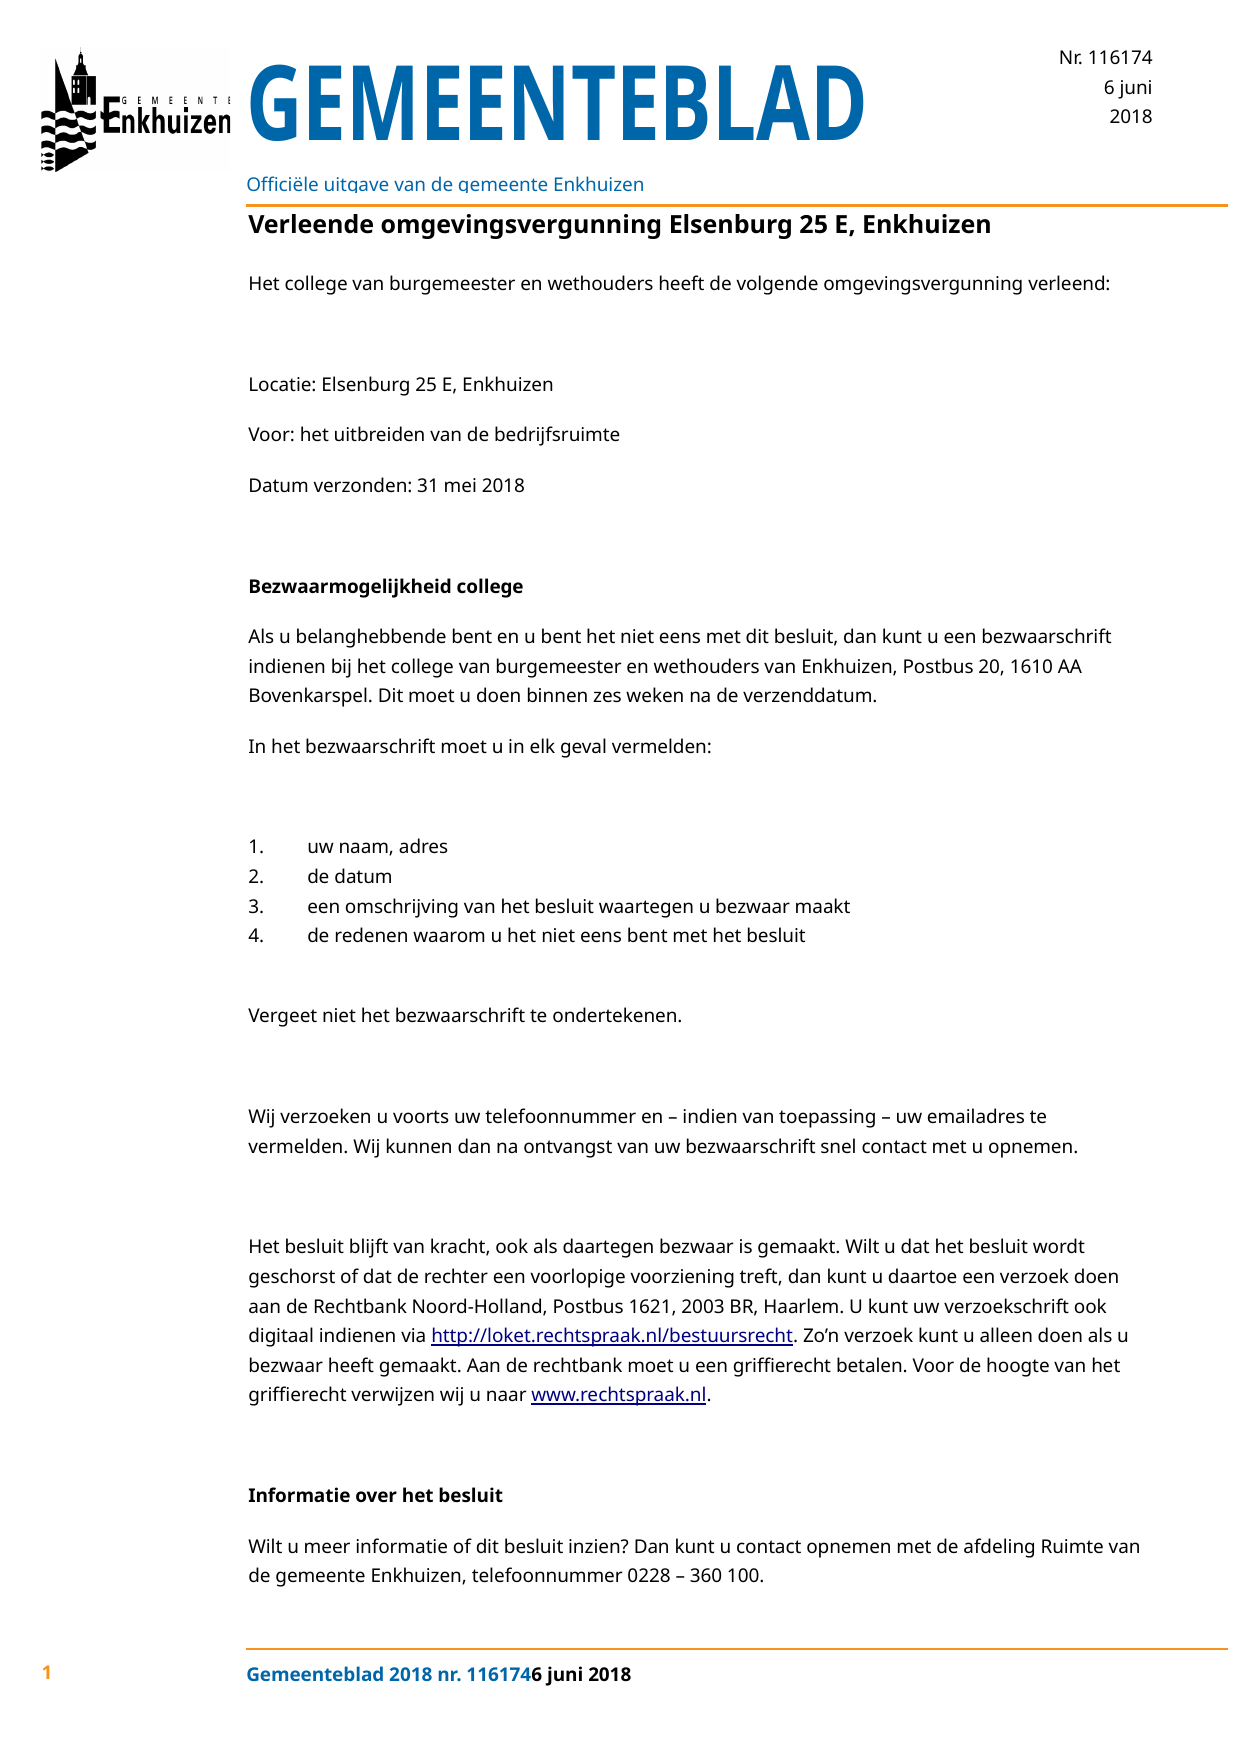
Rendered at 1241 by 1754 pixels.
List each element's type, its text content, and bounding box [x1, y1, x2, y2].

list de datum [248, 863, 1152, 889]
text Wilt u meer informatie of dit besluit inzien? Dan kunt u contact opnemen met de afdeling Ruimte van de gemeente Enkhuizen, telefoonnummer 0228 – 360 100. [248, 1533, 1152, 1588]
text In het bezwaarschrift moet u in elk geval vermelden: [248, 733, 1152, 758]
text Informatie over het besluit [248, 1482, 1152, 1508]
text Voor: het uitbreiden van de bedrijfsruimte [248, 422, 1152, 447]
text Locatie: Elsenburg 25 E, Enkhuizen [248, 371, 1152, 397]
text Het besluit blijft van kracht, ook als daartegen bezwaar is gemaakt. Wilt u dat het besluit wordt geschorst of dat de rechter een voorlopige voorziening treft, dan kunt u daartoe een verzoek doen aan de Rechtbank Noord-Holland, Postbus 1621, 2003 BR, Haarlem. U kunt uw verzoekschrift ook digitaal indienen via http://loket.rechtspraak.nl/bestuursrecht. Zo’n verzoek kunt u alleen doen als u bezwaar heeft gemaakt. Aan de rechtbank moet u een griffierecht betalen. Voor de hoogte van het griffierecht verwijzen wij u naar www.rechtspraak.nl. [248, 1234, 1152, 1407]
text Bezwaarmogelijkheid college [248, 573, 1152, 598]
text Vergeet niet het bezwaarschrift te ondertekenen. [248, 1002, 1152, 1028]
text Verleende omgevingsvergunning Elsenburg 25 E, Enkhuizen [248, 207, 1152, 241]
list een omschrijving van het besluit waartegen u bezwaar maakt [248, 893, 1152, 918]
list uw naam, adres [248, 834, 1152, 859]
text Datum verzonden: 31 mei 2018 [248, 472, 1152, 498]
text Als u belanghebbende bent en u bent het niet eens met dit besluit, dan kunt u een bezwaarschrift indienen bij het college van burgemeester en wethouders van Enkhuizen, Postbus 20, 1610 AA Bovenkarspel. Dit moet u doen binnen zes weken na de verzenddatum. [248, 623, 1152, 708]
text Het college van burgemeester en wethouders heeft de volgende omgevingsvergunning verleend: [248, 270, 1152, 296]
list de redenen waarom u het niet eens bent met het besluit [248, 922, 1152, 948]
text Wij verzoeken u voorts uw telefoonnummer en – indien van toepassing – uw emailadres te vermelden. Wij kunnen dan na ontvangst van uw bezwaarschrift snel contact met u opnemen. [248, 1103, 1152, 1158]
picture [41, 47, 231, 172]
